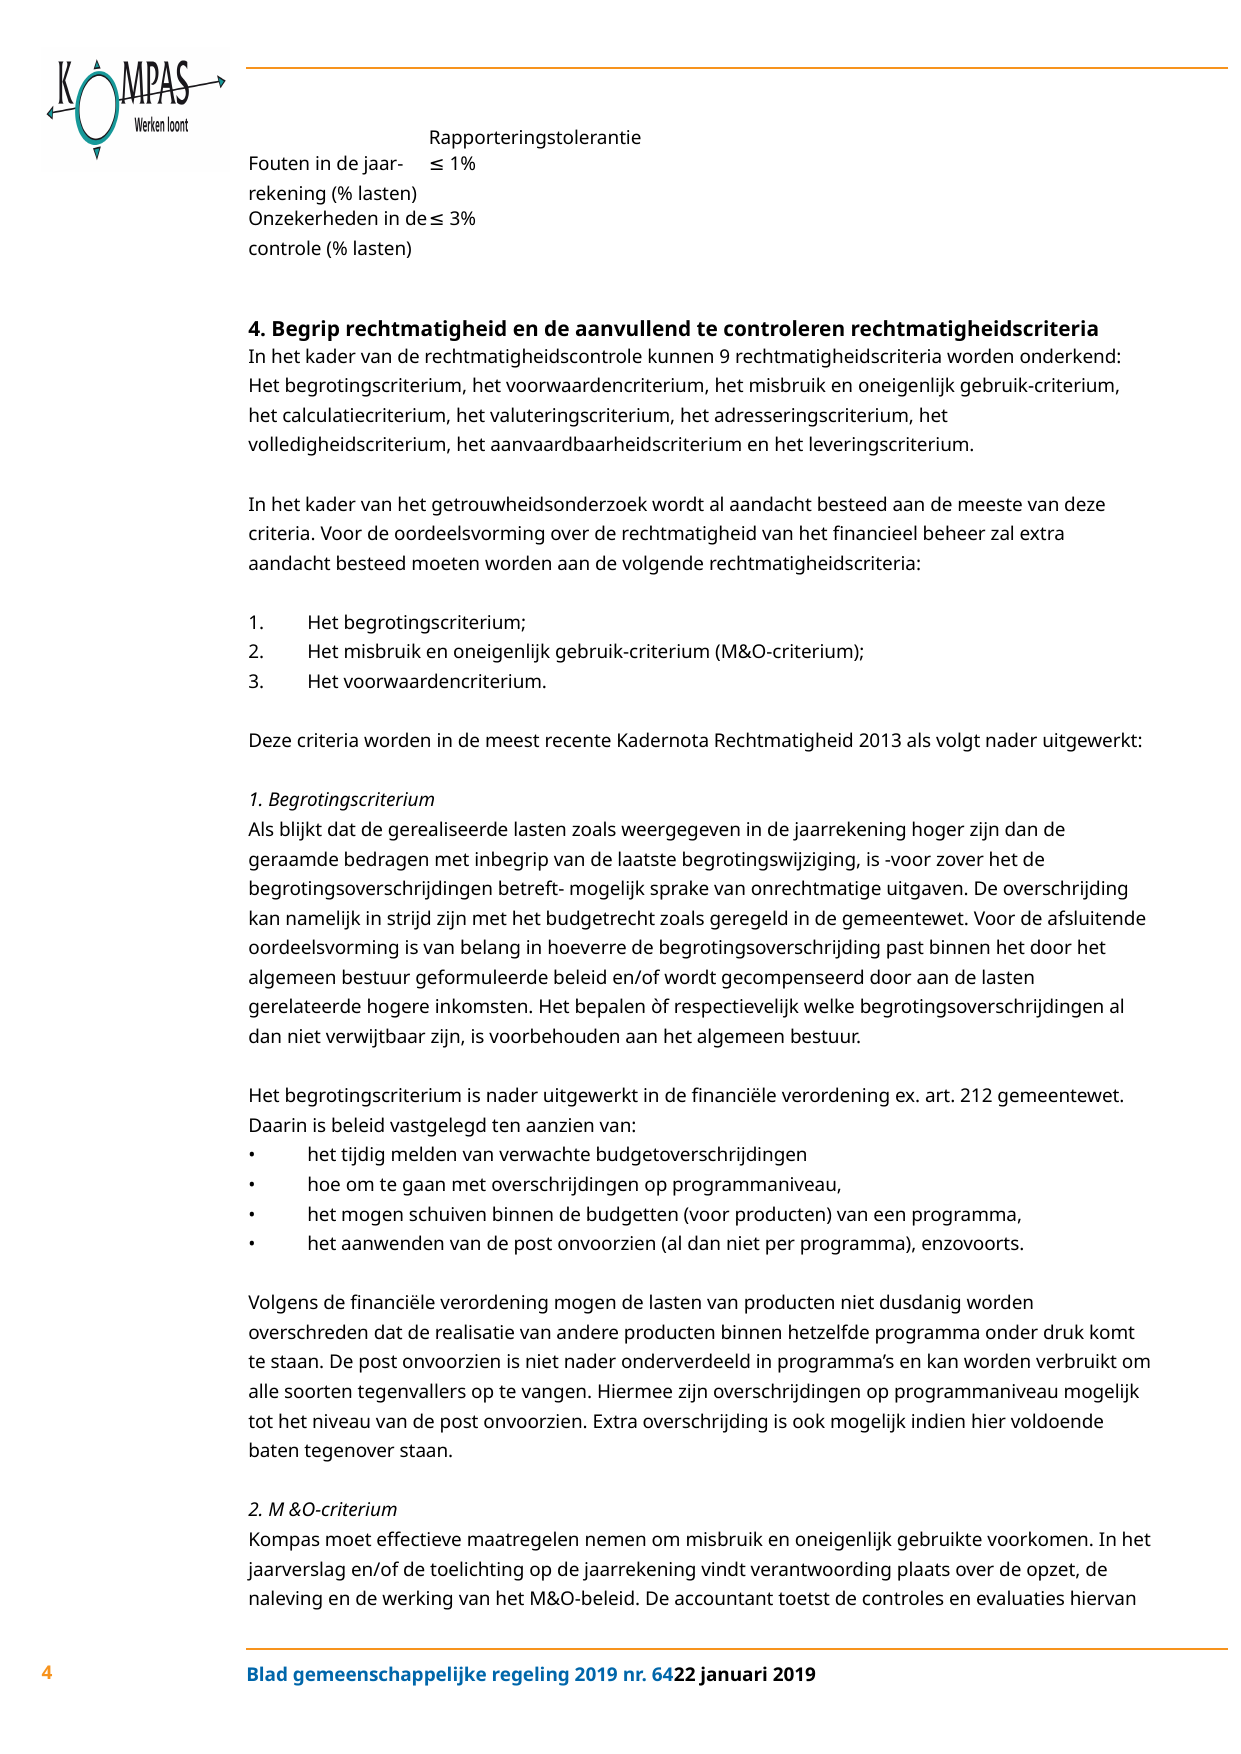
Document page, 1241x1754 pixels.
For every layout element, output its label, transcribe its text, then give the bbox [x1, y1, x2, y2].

text Als blijkt dat de gerealiseerde lasten zoals weergegeven in de jaarrekening hoger zijn dan de geraamde bedragen met inbegrip van de laatste begrotingswijziging, is -voor zover het de begrotingsoverschrijdingen betreft- mogelijk sprake van onrechtmatige uitgaven. De overschrijding kan namelijk in strijd zijn met het budgetrecht zoals geregeld in de gemeentewet. Voor de afsluitende oordeelsvorming is van belang in hoeverre de begrotingsoverschrijding past binnen het door het algemeen bestuur geformuleerde beleid en/of wordt gecompenseerd door aan de lasten gerelateerde hogere inkomsten. Het bepalen òf respectievelijk welke begrotingsoverschrijdingen al dan niet verwijtbaar zijn, is voorbehouden aan het algemeen bestuur. [248, 816, 1152, 1049]
list hoe om te gaan met overschrijdingen op programmaniveau, [248, 1171, 1152, 1197]
table_cell [609, 206, 790, 261]
text 4. Begrip rechtmatigheid en de aanvullend te controleren rechtmatigheidscriteria [248, 314, 1152, 343]
table_cell ≤ 1% [429, 150, 609, 206]
list Het misbruik en oneigenlijk gebruik-criterium (M&O-criterium); [248, 639, 1152, 664]
text Het begrotingscriterium is nader uitgewerkt in de financiële verordening ex. art. 212 gemeentewet. Daarin is beleid vastgelegd ten aanzien van: [248, 1082, 1152, 1138]
text In het kader van het getrouwheidsonderzoek wordt al aandacht besteed aan de meeste van deze criteria. Voor de oordeelsvorming over de rechtmatigheid van het financieel beheer zal extra aandacht besteed moeten worden aan de volgende rechtmatigheidscriteria: [248, 491, 1152, 576]
table_cell [971, 150, 1152, 206]
text 1. Begrotingscriterium [248, 787, 1152, 812]
table_header Rapporteringstolerantie [429, 125, 1152, 150]
text Het begrotingscriterium, het voorwaardencriterium, het misbruik en oneigenlijk gebruik-criterium, het calculatiecriterium, het valuteringscriterium, het adresseringscriterium, het volledigheidscriterium, het aanvaardbaarheidscriterium en het leveringscriterium. [248, 372, 1152, 457]
text Kompas moet effectieve maatregelen nemen om misbruik en oneigenlijk gebruikte voorkomen. In het jaarverslag en/of de toelichting op de jaarrekening vindt verantwoording plaats over de opzet, de naleving en de werking van het M&O-beleid. De accountant toetst de controles en evaluaties hiervan [248, 1526, 1152, 1611]
table_cell [609, 150, 790, 206]
text Volgens de financiële verordening mogen de lasten van producten niet dusdanig worden overschreden dat de realisatie van andere producten binnen hetzelfde programma onder druk komt te staan. De post onvoorzien is niet nader onderverdeeld in programma’s en kan worden verbruikt om alle soorten tegenvallers op te vangen. Hiermee zijn overschrijdingen op programmaniveau mogelijk tot het niveau van de post onvoorzien. Extra overschrijding is ook mogelijk indien hier voldoende baten tegenover staan. [248, 1289, 1152, 1463]
text In het kader van de rechtmatigheidscontrole kunnen 9 rechtmatigheidscriteria worden onderkend: [248, 343, 1152, 369]
table_cell [790, 150, 971, 206]
table_cell Fouten in de jaar- rekening (% lasten) [248, 150, 429, 206]
list het mogen schuiven binnen de budgetten (voor producten) van een programma, [248, 1201, 1152, 1227]
list het aanwenden van de post onvoorzien (al dan niet per programma), enzovoorts. [248, 1230, 1152, 1256]
text Deze criteria worden in de meest recente Kadernota Rechtmatigheid 2013 als volgt nader uitgewerkt: [248, 727, 1152, 753]
picture [41, 47, 231, 172]
list het tijdig melden van verwachte budgetoverschrijdingen [248, 1142, 1152, 1167]
list Het voorwaardencriterium. [248, 668, 1152, 694]
list Het begrotingscriterium; [248, 609, 1152, 635]
table_cell [790, 206, 971, 261]
table_header [248, 125, 429, 150]
table_cell [971, 206, 1152, 261]
text 2. M &O-criterium [248, 1497, 1152, 1522]
table_cell ≤ 3% [429, 206, 609, 261]
table_cell Onzekerheden in de controle (% lasten) [248, 206, 429, 261]
